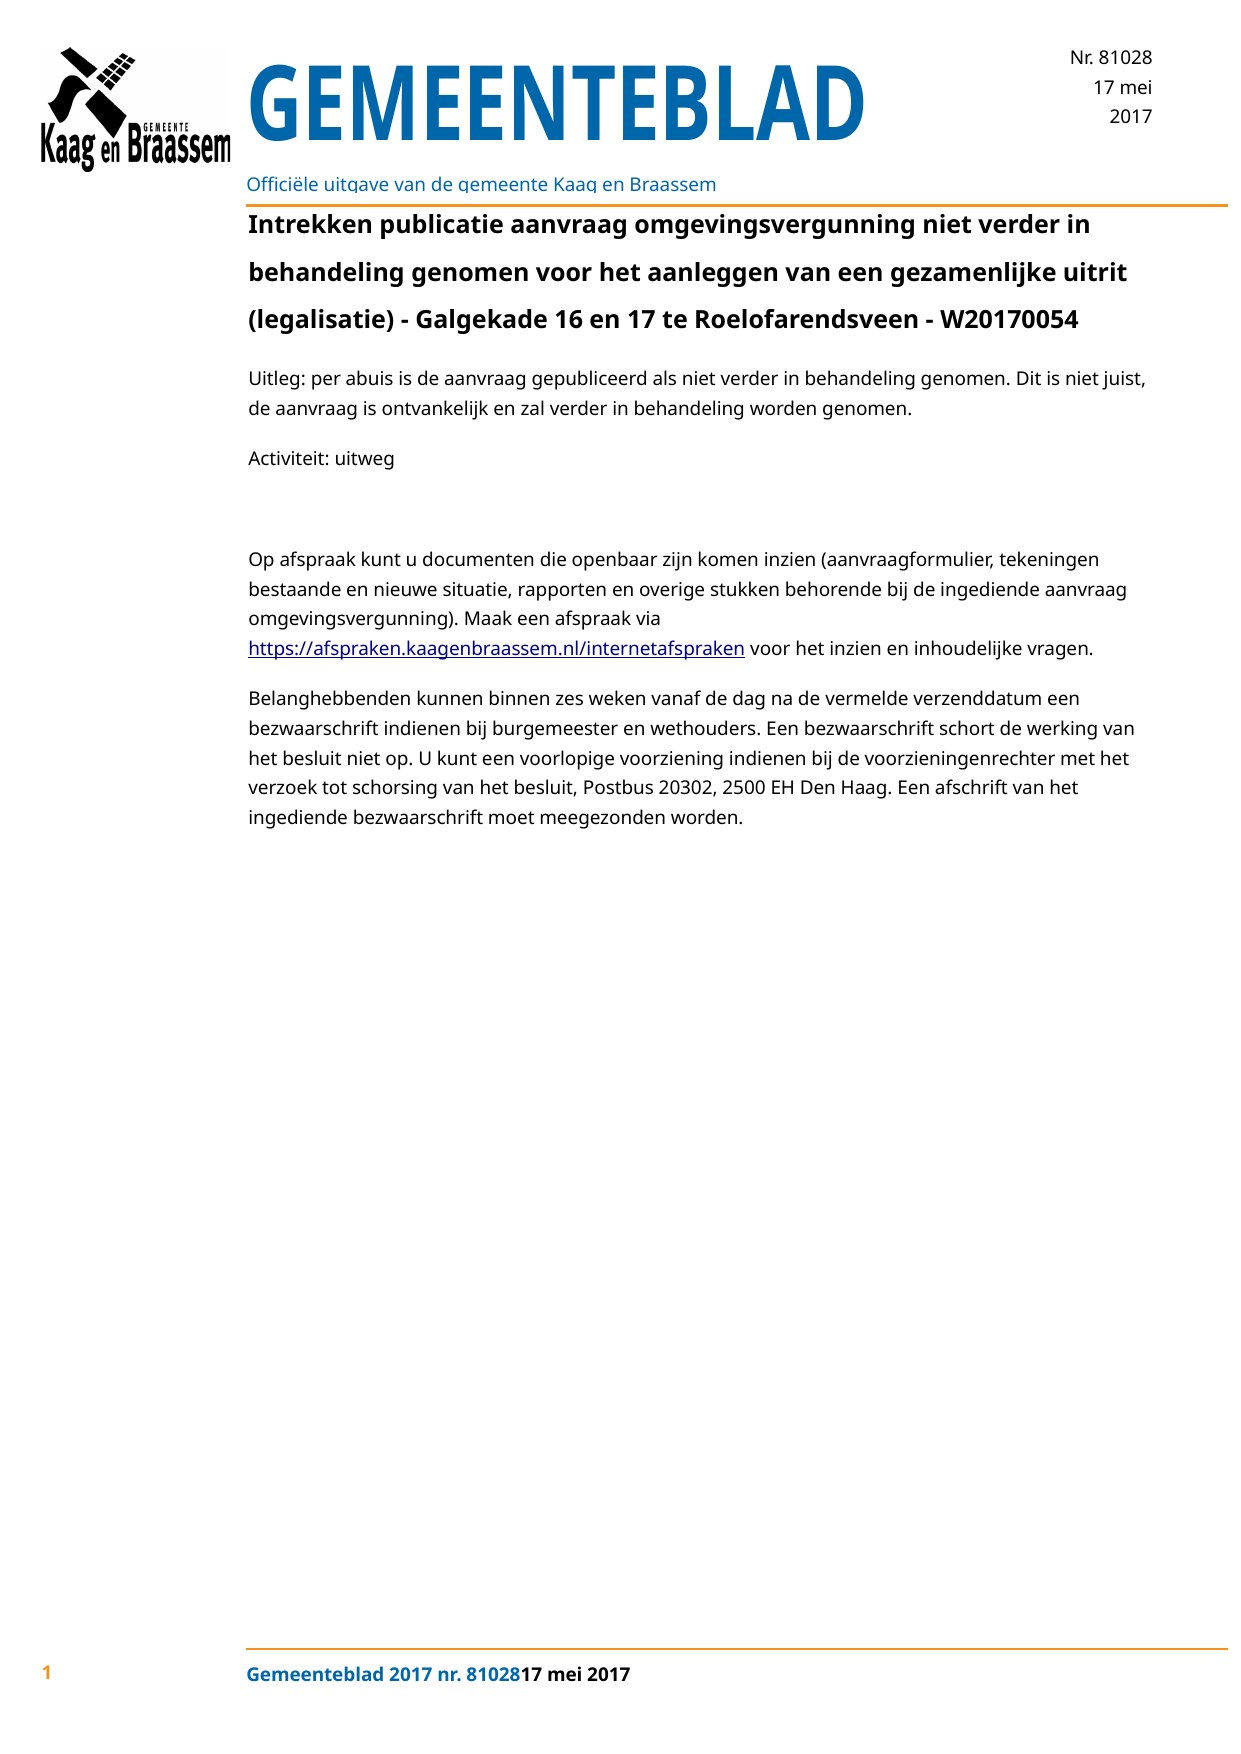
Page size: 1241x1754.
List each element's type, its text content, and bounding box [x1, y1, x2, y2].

text Intrekken publicatie aanvraag omgevingsvergunning niet verder in behandeling genomen voor het aanleggen van een gezamenlijke uitrit (legalisatie) - Galgekade 16 en 17 te Roelofarendsveen - W20170054 [248, 207, 1152, 336]
picture [41, 47, 231, 172]
text Uitleg: per abuis is de aanvraag gepubliceerd als niet verder in behandeling genomen. Dit is niet juist, de aanvraag is ontvankelijk en zal verder in behandeling worden genomen. [248, 366, 1152, 421]
text Op afspraak kunt u documenten die openbaar zijn komen inzien (aanvraagformulier, tekeningen bestaande en nieuwe situatie, rapporten en overige stukken behorende bij de ingediende aanvraag omgevingsvergunning). Maak een afspraak via https://afspraken.kaagenbraassem.nl/internetafspraken voor het inzien en inhoudelijke vragen. [248, 546, 1152, 661]
text Belanghebbenden kunnen binnen zes weken vanaf de dag na de vermelde verzenddatum een bezwaarschrift indienen bij burgemeester en wethouders. Een bezwaarschrift schort de werking van het besluit niet op. U kunt een voorlopige voorziening indienen bij de voorzieningenrechter met het verzoek tot schorsing van het besluit, Postbus 20302, 2500 EH Den Haag. Een afschrift van het ingediende bezwaarschrift moet meegezonden worden. [248, 686, 1152, 829]
text Activiteit: uitweg [248, 446, 1152, 471]
